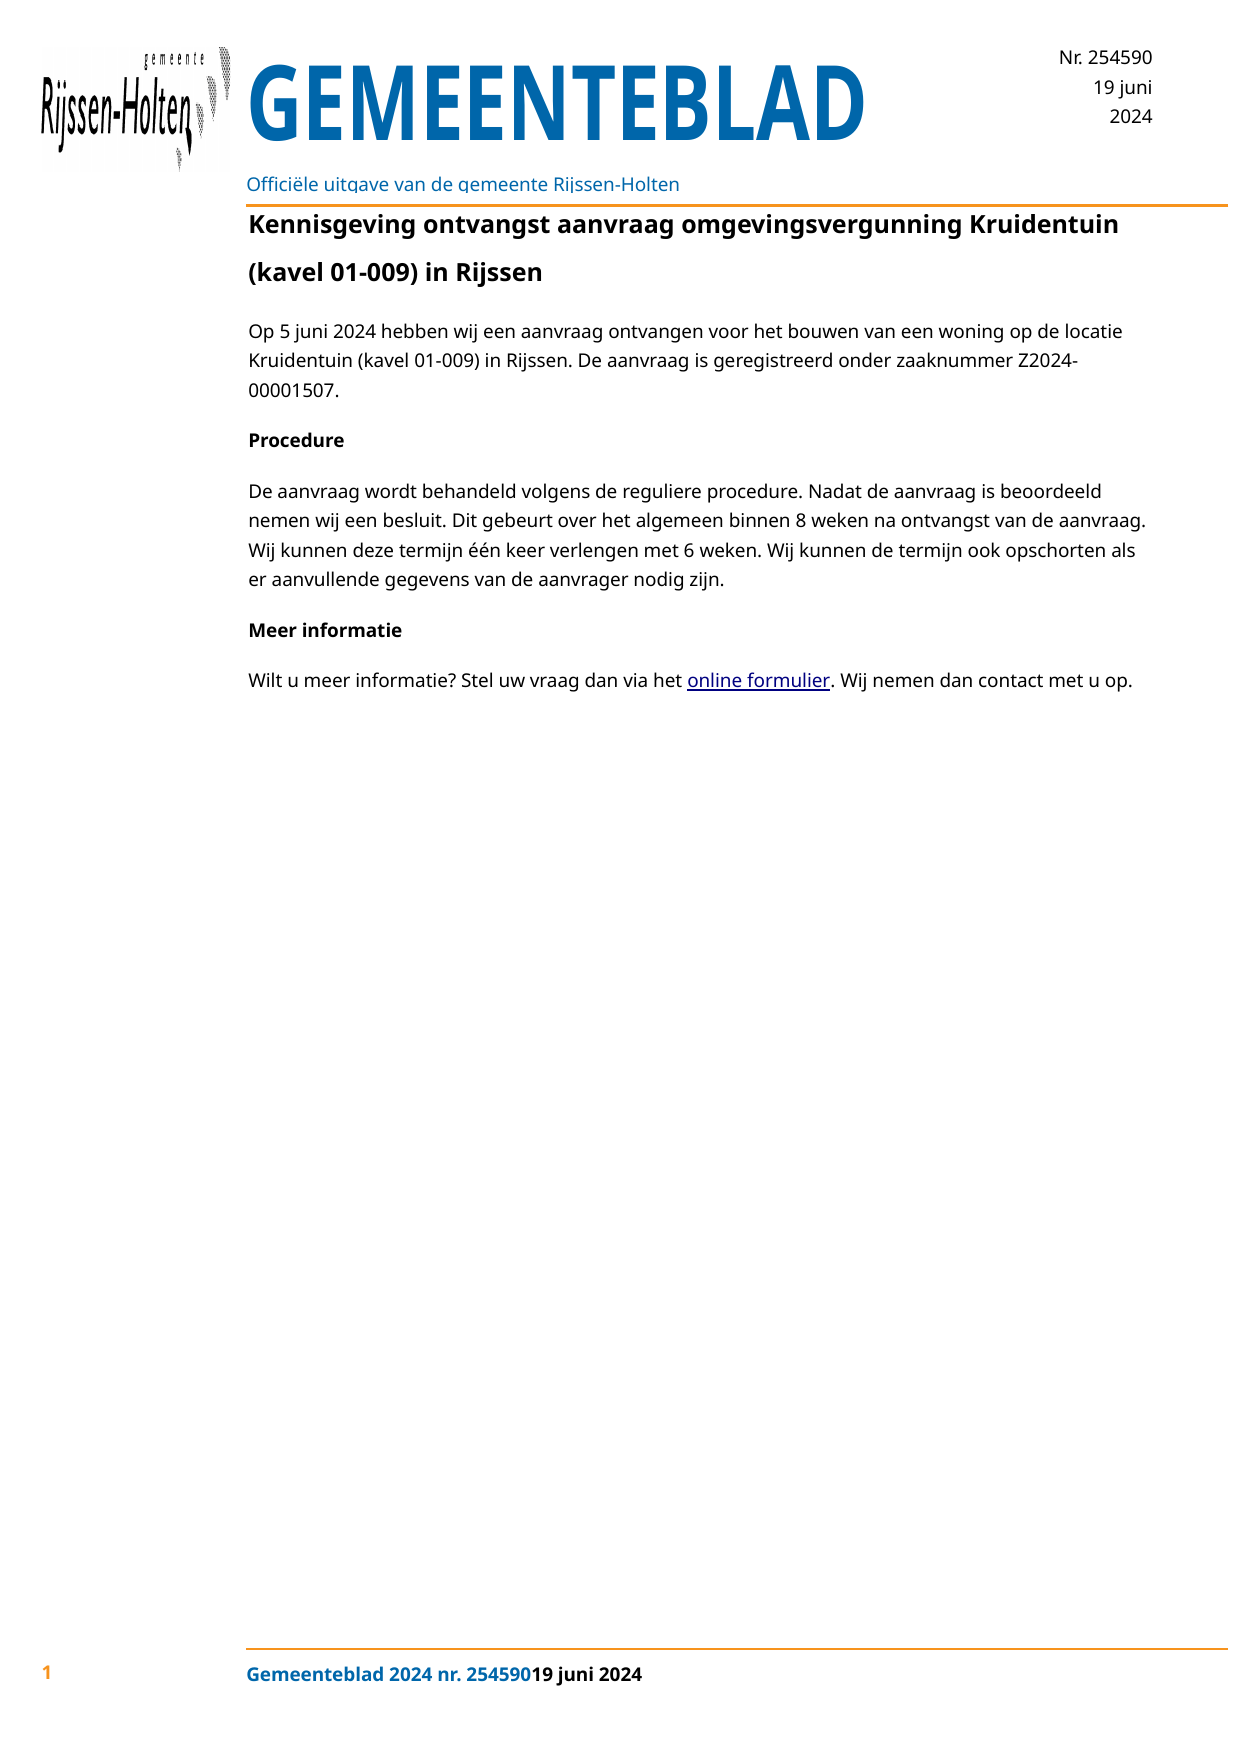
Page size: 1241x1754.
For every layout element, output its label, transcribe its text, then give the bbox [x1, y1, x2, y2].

text Kennisgeving ontvangst aanvraag omgevingsvergunning Kruidentuin (kavel 01-009) in Rijssen [248, 207, 1152, 288]
text Procedure [248, 427, 1152, 453]
picture [41, 47, 231, 172]
text De aanvraag wordt behandeld volgens de reguliere procedure. Nadat de aanvraag is beoordeeld nemen wij een besluit. Dit gebeurt over het algemeen binnen 8 weken na ontvangst van de aanvraag. Wij kunnen deze termijn één keer verlengen met 6 weken. Wij kunnen de termijn ook opschorten als er aanvullende gegevens van de aanvrager nodig zijn. [248, 478, 1152, 592]
text Wilt u meer informatie? Stel uw vraag dan via het online formulier. Wij nemen dan contact met u op. [248, 667, 1152, 693]
text Meer informatie [248, 617, 1152, 643]
text Op 5 juni 2024 hebben wij een aanvraag ontvangen voor het bouwen van een woning op de locatie Kruidentuin (kavel 01-009) in Rijssen. De aanvraag is geregistreerd onder zaaknummer Z2024-00001507. [248, 318, 1152, 403]
